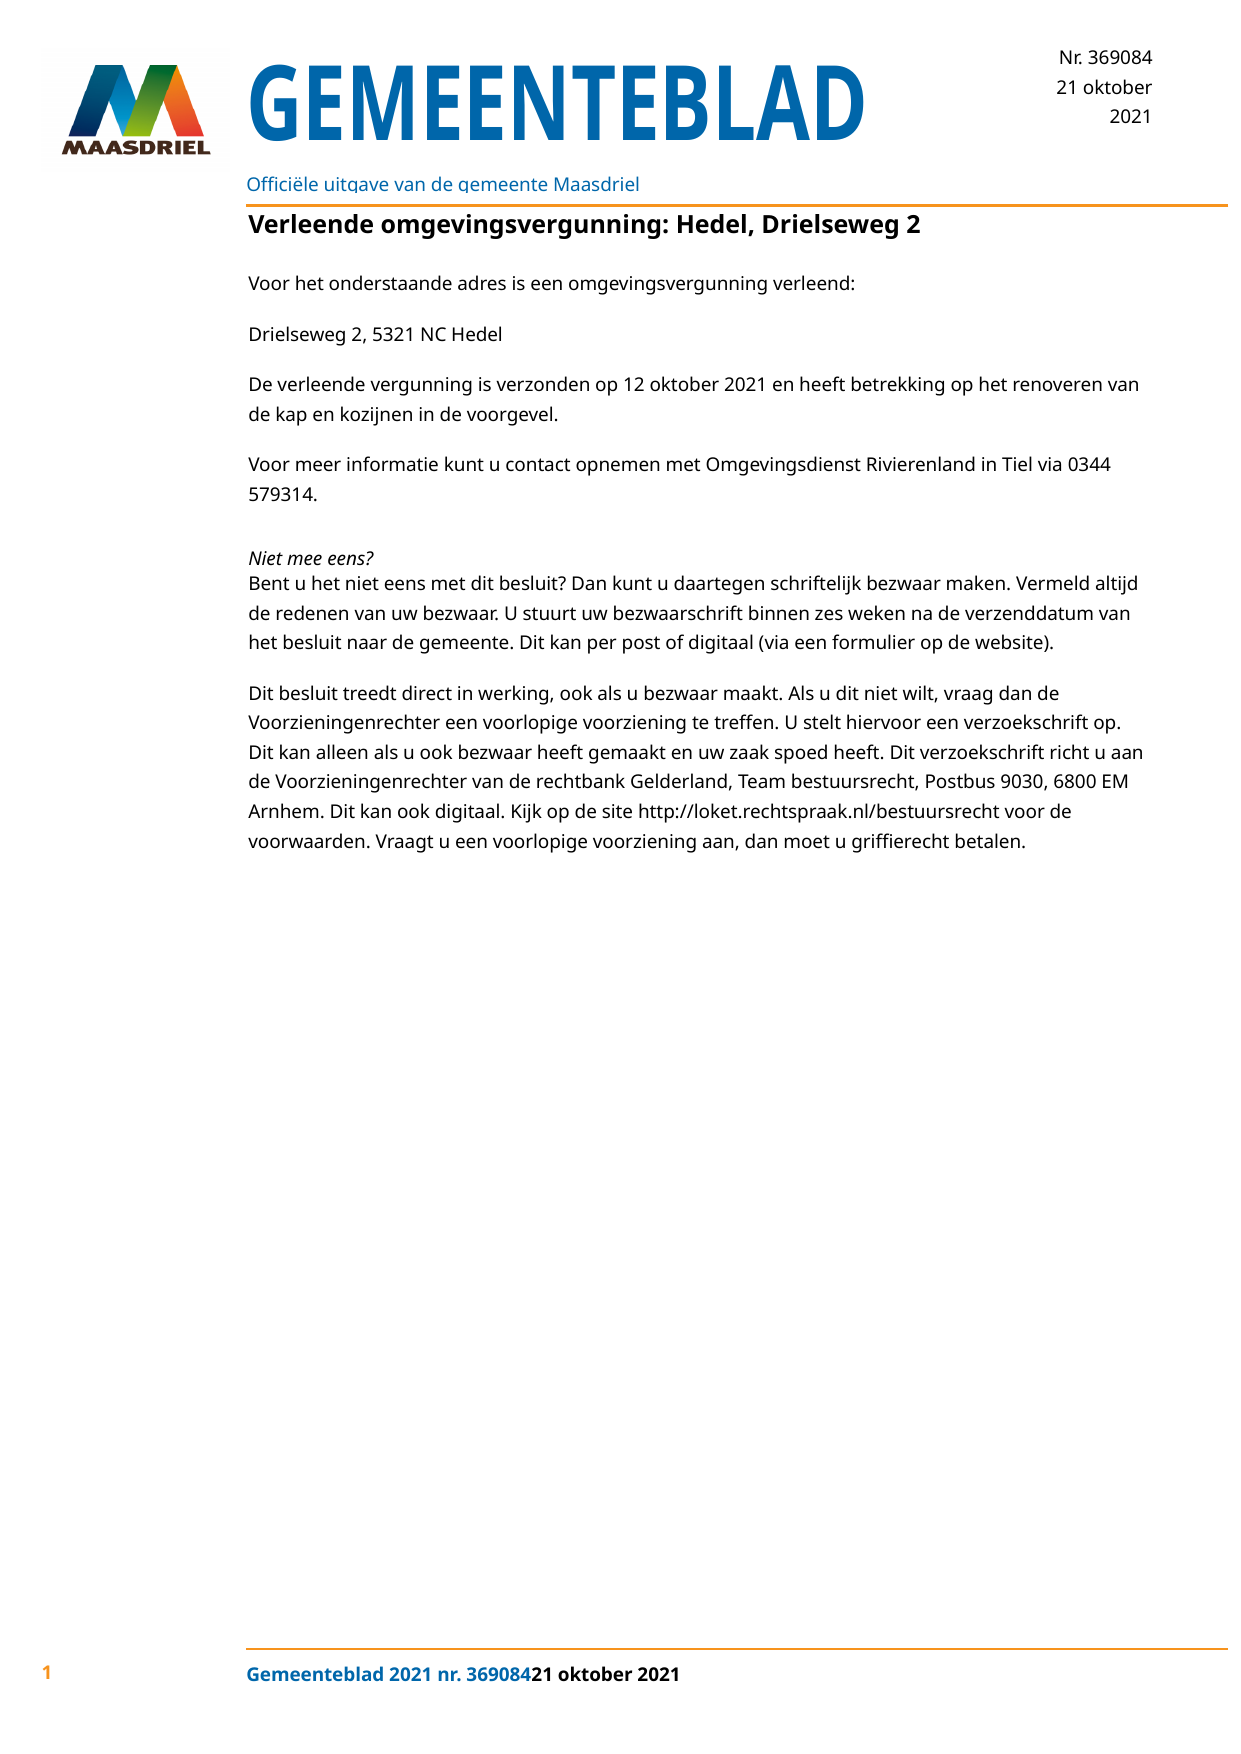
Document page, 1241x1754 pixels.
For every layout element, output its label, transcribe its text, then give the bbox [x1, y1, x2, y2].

text Niet mee eens? [248, 545, 1152, 570]
picture [41, 47, 231, 172]
text Verleende omgevingsvergunning: Hedel, Drielseweg 2 [248, 207, 1152, 241]
text Drielseweg 2, 5321 NC Hedel [248, 321, 1152, 346]
text Dit besluit treedt direct in werking, ook als u bezwaar maakt. Als u dit niet wilt, vraag dan de Voorzieningenrechter een voorlopige voorziening te treffen. U stelt hiervoor een verzoekschrift op. Dit kan alleen als u ook bezwaar heeft gemaakt en uw zaak spoed heeft. Dit verzoekschrift richt u aan de Voorzieningenrechter van de rechtbank Gelderland, Team bestuursrecht, Postbus 9030, 6800 EM Arnhem. Dit kan ook digitaal. Kijk op de site http://loket.rechtspraak.nl/bestuursrecht voor de voorwaarden. Vraagt u een voorlopige voorziening aan, dan moet u griffierecht betalen. [248, 680, 1152, 854]
text Bent u het niet eens met dit besluit? Dan kunt u daartegen schriftelijk bezwaar maken. Vermeld altijd de redenen van uw bezwaar. U stuurt uw bezwaarschrift binnen zes weken na de verzenddatum van het besluit naar de gemeente. Dit kan per post of digitaal (via een formulier op de website). [248, 570, 1152, 655]
text Voor meer informatie kunt u contact opnemen met Omgevingsdienst Rivierenland in Tiel via 0344 579314. [248, 451, 1152, 506]
text Voor het onderstaande adres is een omgevingsvergunning verleend: [248, 270, 1152, 296]
text De verleende vergunning is verzonden op 12 oktober 2021 en heeft betrekking op het renoveren van de kap en kozijnen in de voorgevel. [248, 371, 1152, 426]
